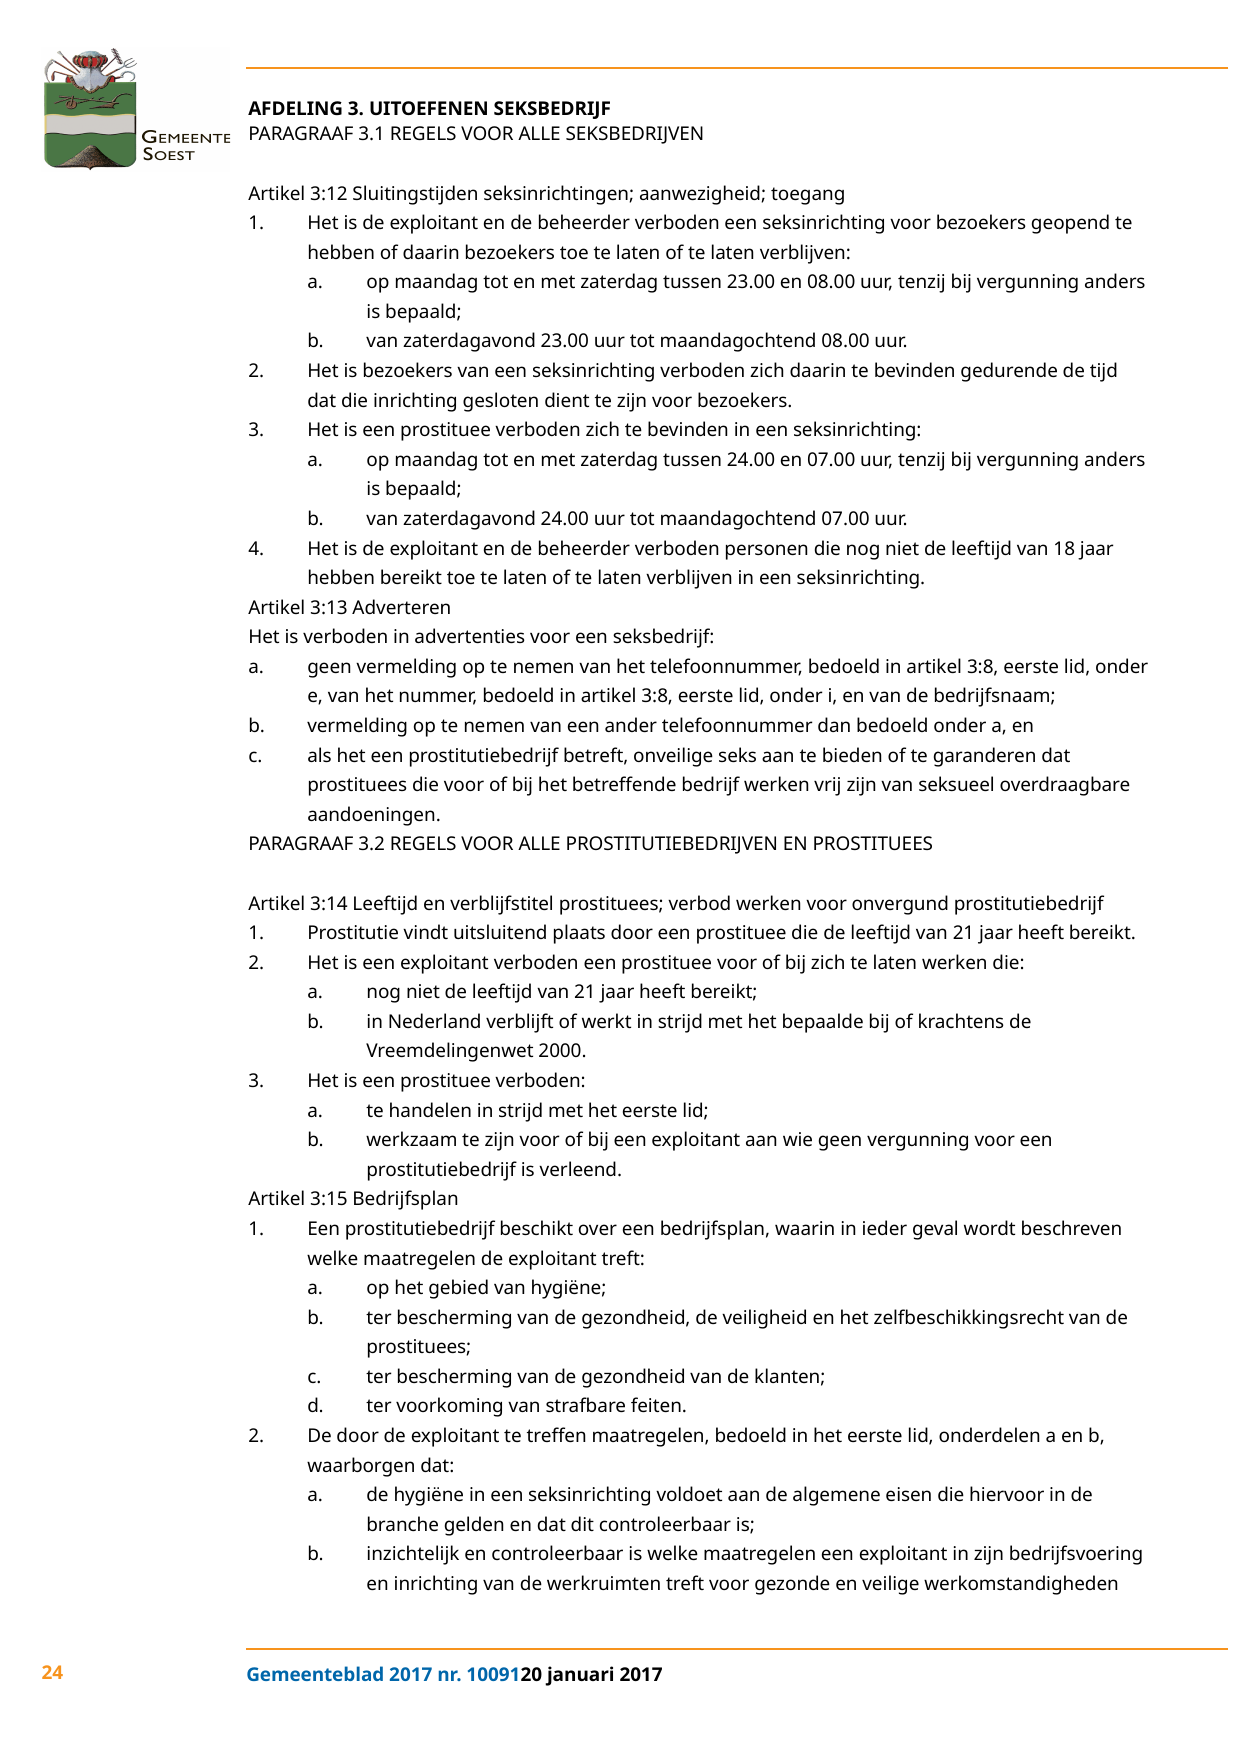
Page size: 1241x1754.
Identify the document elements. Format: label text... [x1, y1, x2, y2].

text AFDELING 3. UITOEFENEN SEKSBEDRIJF [248, 95, 1152, 121]
list op het gebied van hygiëne; [307, 1274, 1152, 1300]
text Artikel 3:15 Bedrijfsplan [248, 1186, 1152, 1211]
list van zaterdagavond 24.00 uur tot maandagochtend 07.00 uur. [307, 505, 1152, 531]
list ter bescherming van de gezondheid van de klanten; [307, 1363, 1152, 1389]
text Het is verboden in advertenties voor een seksbedrijf: [248, 623, 1152, 649]
picture [41, 47, 231, 172]
list Prostitutie vindt uitsluitend plaats door een prostituee die de leeftijd van 21 jaar heeft bereikt. [248, 919, 1152, 945]
list te handelen in strijd met het eerste lid; [307, 1097, 1152, 1122]
list Het is een prostituee verboden zich te bevinden in een seksinrichting: [248, 416, 1152, 442]
list vermelding op te nemen van een ander telefoonnummer dan bedoeld onder a, en [248, 712, 1152, 738]
list inzichtelijk en controleerbaar is welke maatregelen een exploitant in zijn bedrijfsvoering en inrichting van de werkruimten treft voor gezonde en veilige werkomstandigheden [307, 1541, 1152, 1596]
list ter bescherming van de gezondheid, de veiligheid en het zelfbeschikkingsrecht van de prostituees; [307, 1304, 1152, 1359]
list op maandag tot en met zaterdag tussen 24.00 en 07.00 uur, tenzij bij vergunning anders is bepaald; [307, 446, 1152, 501]
text Artikel 3:13 Adverteren [248, 594, 1152, 619]
list in Nederland verblijft of werkt in strijd met het bepaalde bij of krachtens de Vreemdelingenwet 2000. [307, 1008, 1152, 1063]
list Een prostitutiebedrijf beschikt over een bedrijfsplan, waarin in ieder geval wordt beschreven welke maatregelen de exploitant treft: [248, 1215, 1152, 1270]
list Het is de exploitant en de beheerder verboden een seksinrichting voor bezoekers geopend te hebben of daarin bezoekers toe te laten of te laten verblijven: [248, 209, 1152, 264]
list De door de exploitant te treffen maatregelen, bedoeld in het eerste lid, onderdelen a en b, waarborgen dat: [248, 1422, 1152, 1477]
list Het is een prostituee verboden: [248, 1067, 1152, 1093]
list Het is een exploitant verboden een prostituee voor of bij zich te laten werken die: [248, 949, 1152, 974]
list werkzaam te zijn voor of bij een exploitant aan wie geen vergunning voor een prostitutiebedrijf is verleend. [307, 1126, 1152, 1182]
list van zaterdagavond 23.00 uur tot maandagochtend 08.00 uur. [307, 328, 1152, 353]
list de hygiëne in een seksinrichting voldoet aan de algemene eisen die hiervoor in de branche gelden en dat dit controleerbaar is; [307, 1481, 1152, 1537]
list nog niet de leeftijd van 21 jaar heeft bereikt; [307, 978, 1152, 1004]
list op maandag tot en met zaterdag tussen 23.00 en 08.00 uur, tenzij bij vergunning anders is bepaald; [307, 268, 1152, 324]
list geen vermelding op te nemen van het telefoonnummer, bedoeld in artikel 3:8, eerste lid, onder e, van het nummer, bedoeld in artikel 3:8, eerste lid, onder i, en van de bedrijfsnaam; [248, 653, 1152, 708]
list ter voorkoming van strafbare feiten. [307, 1393, 1152, 1418]
list als het een prostitutiebedrijf betreft, onveilige seks aan te bieden of te garanderen dat prostituees die voor of bij het betreffende bedrijf werken vrij zijn van seksueel overdraagbare aandoeningen. [248, 742, 1152, 827]
list Het is bezoekers van een seksinrichting verboden zich daarin te bevinden gedurende de tijd dat die inrichting gesloten dient te zijn voor bezoekers. [248, 357, 1152, 412]
text Artikel 3:12 Sluitingstijden seksinrichtingen; aanwezigheid; toegang [248, 180, 1152, 205]
list Het is de exploitant en de beheerder verboden personen die nog niet de leeftijd van 18 jaar hebben bereikt toe te laten of te laten verblijven in een seksinrichting. [248, 535, 1152, 590]
text PARAGRAAF 3.2 REGELS VOOR ALLE PROSTITUTIEBEDRIJVEN EN PROSTITUEES [248, 831, 1152, 856]
text Artikel 3:14 Leeftijd en verblijfstitel prostituees; verbod werken voor onvergund prostitutiebedrijf [248, 890, 1152, 915]
text PARAGRAAF 3.1 REGELS VOOR ALLE SEKSBEDRIJVEN [248, 121, 1152, 146]
